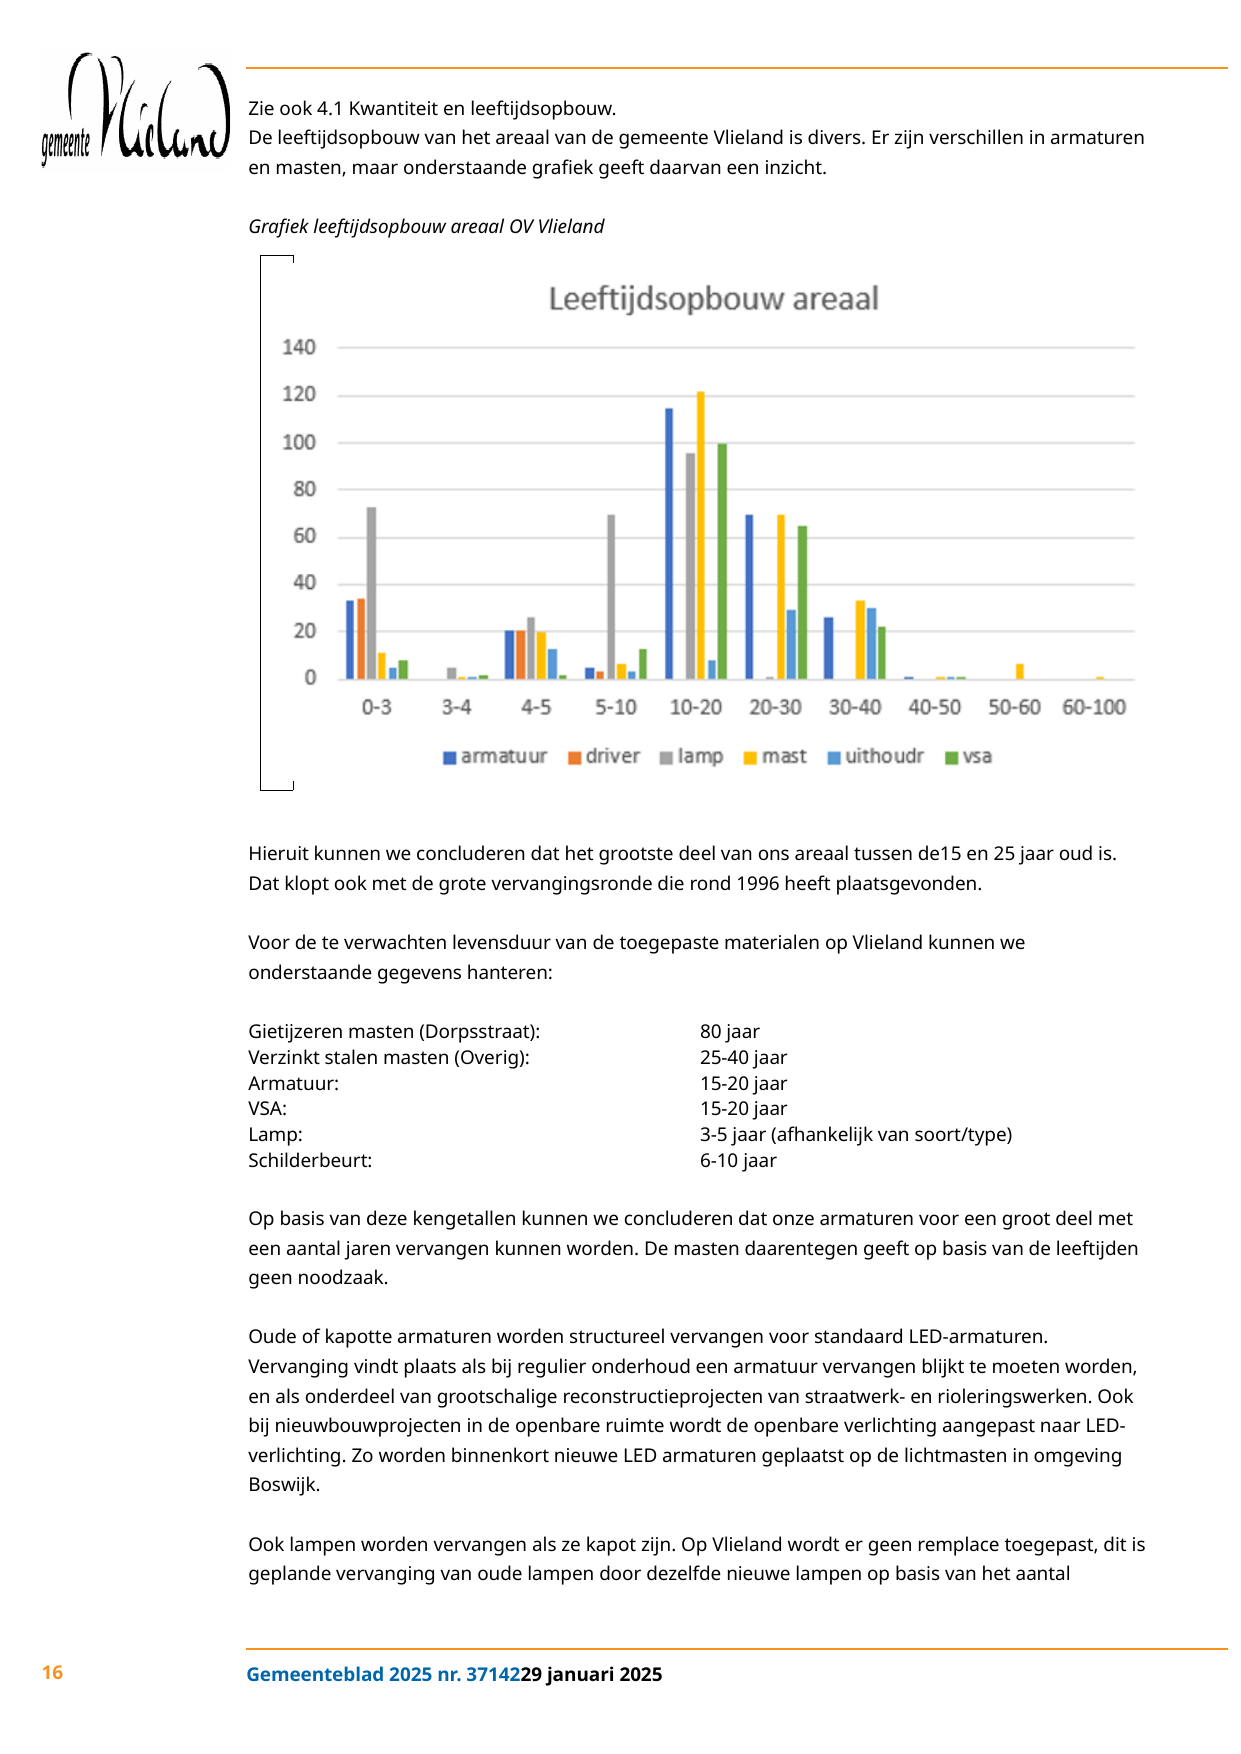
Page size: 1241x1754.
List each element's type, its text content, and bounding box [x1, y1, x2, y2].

text De leeftijdsopbouw van het areaal van de gemeente Vlieland is divers. Er zijn verschillen in armaturen en masten, maar onderstaande grafiek geeft daarvan een inzicht. [248, 124, 1152, 180]
text Hieruit kunnen we concluderen dat het grootste deel van ons areaal tussen de15 en 25 jaar oud is. Dat klopt ook met de grote vervangingsronde die rond 1996 heeft plaatsgevonden. [248, 841, 1152, 896]
text Zie ook 4.1 Kwantiteit en leeftijdsopbouw. [248, 95, 1152, 121]
table_cell VSA: [248, 1095, 700, 1121]
table_cell 15-20 jaar [700, 1095, 1152, 1121]
text Ook lampen worden vervangen als ze kapot zijn. Op Vlieland wordt er geen remplace toegepast, dit is geplande vervanging van oude lampen door dezelfde nieuwe lampen op basis van het aantal [248, 1531, 1152, 1586]
table_cell Verzinkt stalen masten (Overig): [248, 1044, 700, 1070]
table_header Gietijzeren masten (Dorpsstraat): [248, 1018, 700, 1044]
text Voor de te verwachten levensduur van de toegepaste materialen op Vlieland kunnen we onderstaande gegevens hanteren: [248, 929, 1152, 985]
table_cell Schilderbeurt: [248, 1147, 700, 1173]
table_cell 25-40 jaar [700, 1044, 1152, 1070]
table_cell Lamp: [248, 1121, 700, 1147]
text Grafiek leeftijdsopbouw areaal OV Vlieland [248, 213, 1152, 239]
text Op basis van deze kengetallen kunnen we concluderen dat onze armaturen voor een groot deel met een aantal jaren vervangen kunnen worden. De masten daarentegen geeft op basis van de leeftijden geen noodzaak. [248, 1205, 1152, 1290]
picture [41, 47, 231, 172]
table_cell 3-5 jaar (afhankelijk van soort/type) [700, 1121, 1152, 1147]
table_cell Armatuur: [248, 1070, 700, 1095]
picture [268, 263, 1173, 781]
table_cell 15-20 jaar [700, 1070, 1152, 1095]
table_cell 6-10 jaar [700, 1147, 1152, 1173]
text Oude of kapotte armaturen worden structureel vervangen voor standaard LED-armaturen. Vervanging vindt plaats als bij regulier onderhoud een armatuur vervangen blijkt te moeten worden, en als onderdeel van grootschalige reconstructieprojecten van straatwerk- en rioleringswerken. Ook bij nieuwbouwprojecten in de openbare ruimte wordt de openbare verlichting aangepast naar LED-verlichting. Zo worden binnenkort nieuwe LED armaturen geplaatst op de lichtmasten in omgeving Boswijk. [248, 1324, 1152, 1497]
table_header 80 jaar [700, 1018, 1152, 1044]
